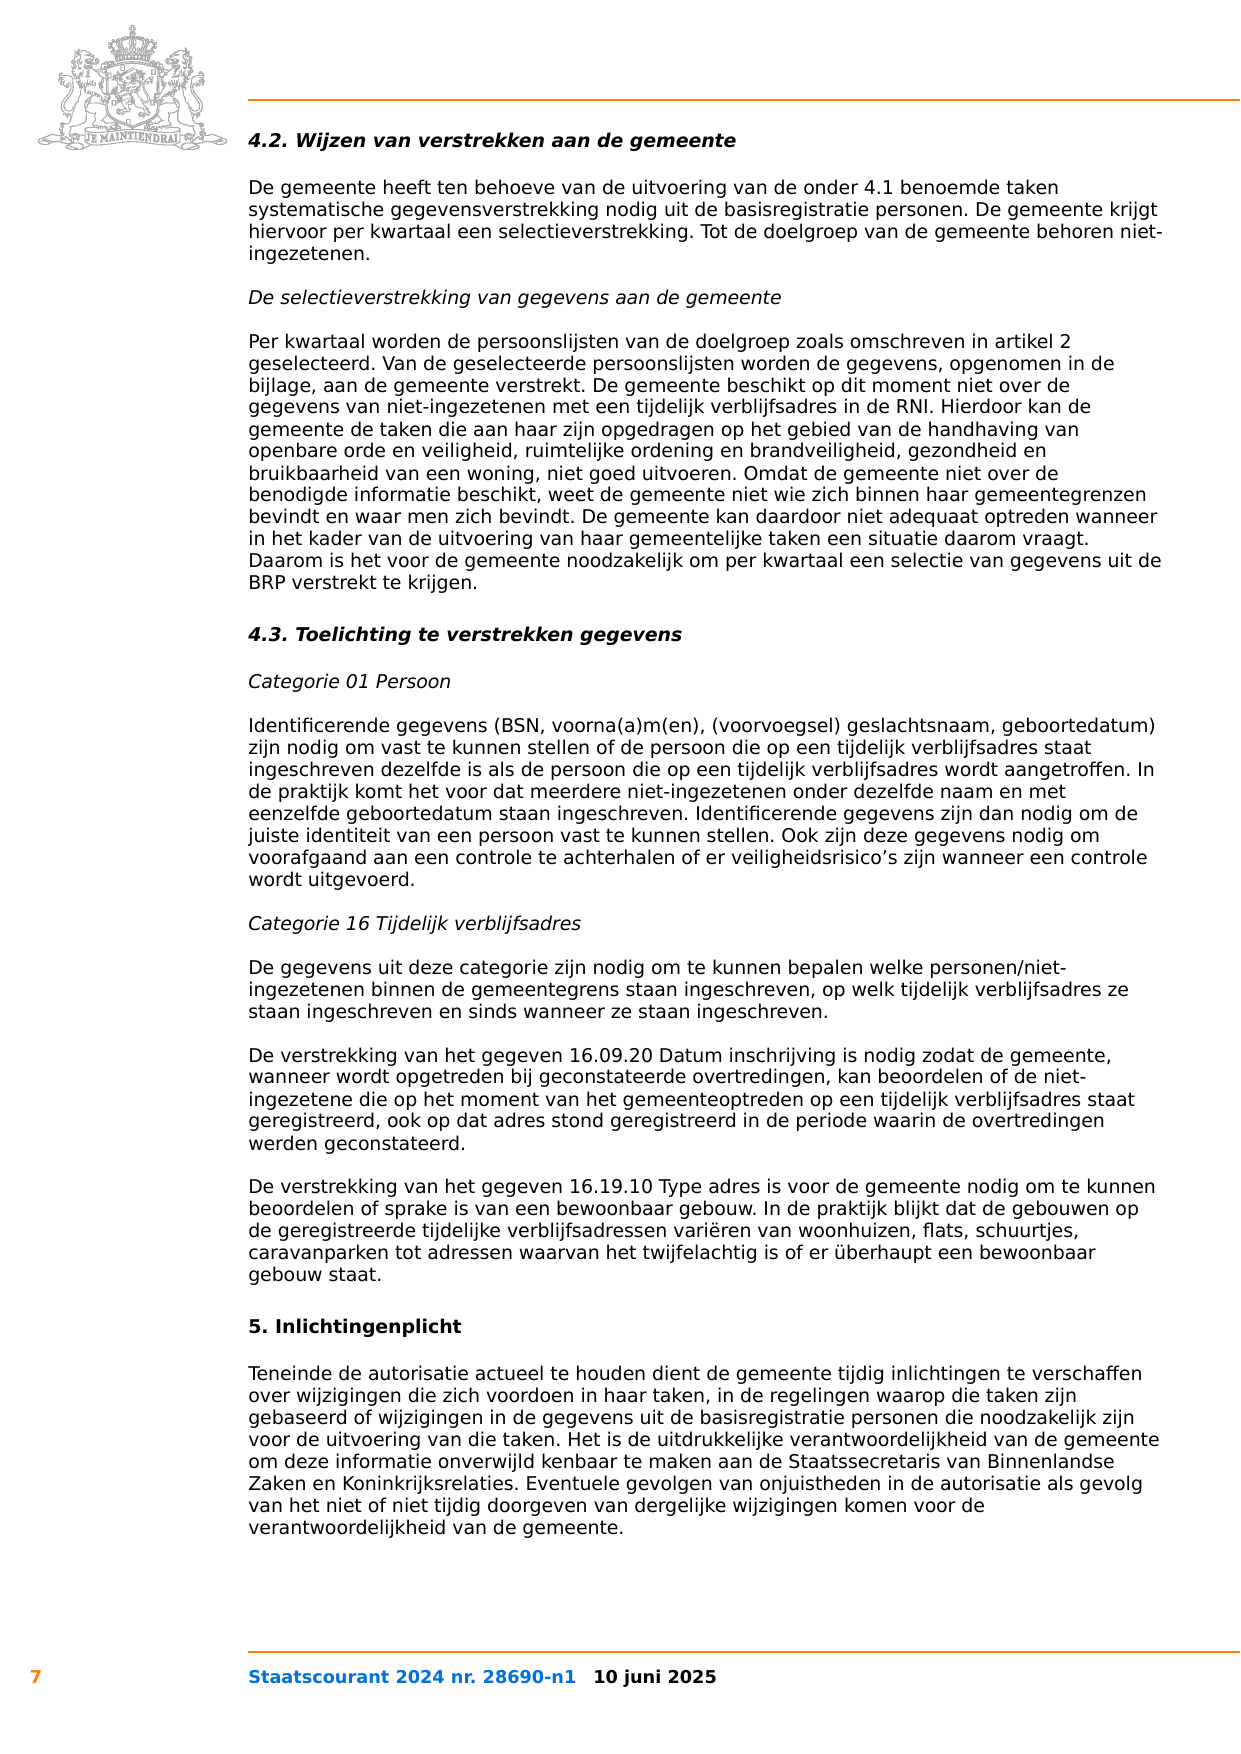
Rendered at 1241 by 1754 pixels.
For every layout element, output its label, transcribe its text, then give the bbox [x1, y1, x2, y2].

subtitle 5. Inlichtingenplicht [248, 1316, 1163, 1338]
subtitle Categorie 16 Tijdelijk verblijfsadres [248, 913, 1163, 935]
subtitle Categorie 01 Persoon [248, 671, 1163, 693]
subtitle De selectieverstrekking van gegevens aan de gemeente [248, 287, 1163, 309]
text Identificerende gegevens (BSN, voorna(a)m(en), (voorvoegsel) geslachtsnaam, geboortedatum) zijn nodig om vast te kunnen stellen of de persoon die op een tijdelijk verblijfsadres staat ingeschreven dezelfde is als de persoon die op een tijdelijk verblijfsadres wordt aangetroffen. In de praktijk komt het voor dat meerdere niet-ingezetenen onder dezelfde naam en met eenzelfde geboortedatum staan ingeschreven. Identificerende gegevens zijn dan nodig om de juiste identiteit van een persoon vast te kunnen stellen. Ook zijn deze gegevens nodig om voorafgaand aan een controle te achterhalen of er veiligheidsrisico’s zijn wanneer een controle wordt uitgevoerd. [248, 715, 1163, 891]
subtitle 4.2. Wijzen van verstrekken aan de gemeente [248, 130, 1163, 152]
text De gemeente heeft ten behoeve van de uitvoering van de onder 4.1 benoemde taken systematische gegevensverstrekking nodig uit de basisregistratie personen. De gemeente krijgt hiervoor per kwartaal een selectieverstrekking. Tot de doelgroep van de gemeente behoren niet-ingezetenen. [248, 177, 1163, 265]
text De gegevens uit deze categorie zijn nodig om te kunnen bepalen welke personen/niet-ingezetenen binnen de gemeentegrens staan ingeschreven, op welk tijdelijk verblijfsadres ze staan ingeschreven en sinds wanneer ze staan ingeschreven. [248, 957, 1163, 1023]
text Teneinde de autorisatie actueel te houden dient de gemeente tijdig inlichtingen te verschaffen over wijzigingen die zich voordoen in haar taken, in de regelingen waarop die taken zijn gebaseerd of wijzigingen in de gegevens uit de basisregistratie personen die noodzakelijk zijn voor de uitvoering van die taken. Het is de uitdrukkelijke verantwoordelijkheid van de gemeente om deze informatie onverwijld kenbaar te maken aan de Staatssecretaris van Binnenlandse Zaken en Koninkrijksrelaties. Eventuele gevolgen van onjuistheden in de autorisatie als gevolg van het niet of niet tijdig doorgeven van dergelijke wijzigingen komen voor de verantwoordelijkheid van de gemeente. [248, 1363, 1163, 1539]
picture [38, 25, 227, 150]
text De verstrekking van het gegeven 16.19.10 Type adres is voor de gemeente nodig om te kunnen beoordelen of sprake is van een bewoonbaar gebouw. In de praktijk blijkt dat de gebouwen op de geregistreerde tijdelijke verblijfsadressen variëren van woonhuizen, flats, schuurtjes, caravanparken tot adressen waarvan het twijfelachtig is of er überhaupt een bewoonbaar gebouw staat. [248, 1176, 1163, 1286]
text De verstrekking van het gegeven 16.09.20 Datum inschrijving is nodig zodat de gemeente, wanneer wordt opgetreden bij geconstateerde overtredingen, kan beoordelen of de niet-ingezetene die op het moment van het gemeenteoptreden op een tijdelijk verblijfsadres staat geregistreerd, ook op dat adres stond geregistreerd in de periode waarin de overtredingen werden geconstateerd. [248, 1044, 1163, 1154]
text Per kwartaal worden de persoonslijsten van de doelgroep zoals omschreven in artikel 2 geselecteerd. Van de geselecteerde persoonslijsten worden de gegevens, opgenomen in de bijlage, aan de gemeente verstrekt. De gemeente beschikt op dit moment niet over de gegevens van niet-ingezetenen met een tijdelijk verblijfsadres in de RNI. Hierdoor kan de gemeente de taken die aan haar zijn opgedragen op het gebied van de handhaving van openbare orde en veiligheid, ruimtelijke ordening en brandveiligheid, gezondheid en bruikbaarheid van een woning, niet goed uitvoeren. Omdat de gemeente niet over de benodigde informatie beschikt, weet de gemeente niet wie zich binnen haar gemeentegrenzen bevindt en waar men zich bevindt. De gemeente kan daardoor niet adequaat optreden wanneer in het kader van de uitvoering van haar gemeentelijke taken een situatie daarom vraagt. Daarom is het voor de gemeente noodzakelijk om per kwartaal een selectie van gegevens uit de BRP verstrekt te krijgen. [248, 331, 1163, 594]
subtitle 4.3. Toelichting te verstrekken gegevens [248, 624, 1163, 646]
